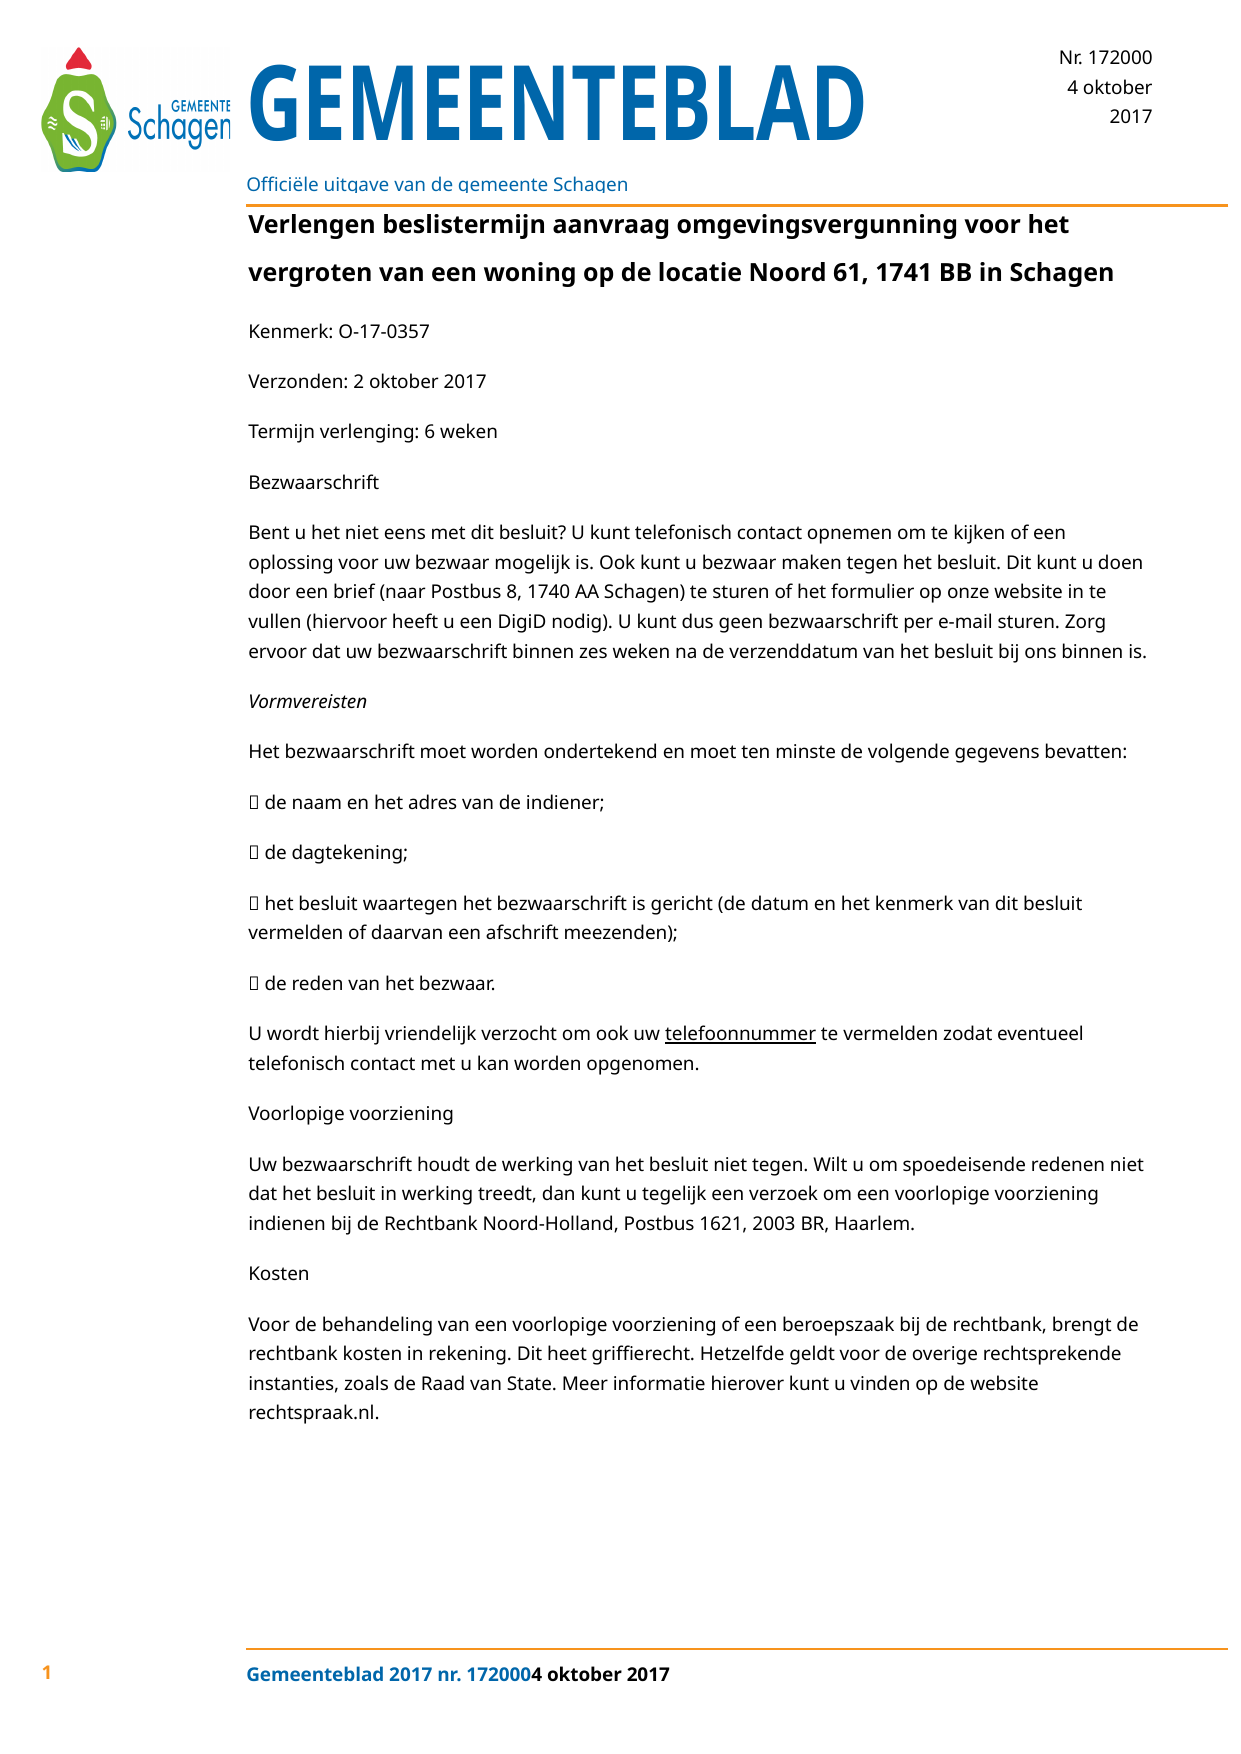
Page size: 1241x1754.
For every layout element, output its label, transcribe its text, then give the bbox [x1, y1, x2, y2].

text Verlengen beslistermijn aanvraag omgevingsvergunning voor het vergroten van een woning op de locatie Noord 61, 1741 BB in Schagen [248, 207, 1152, 288]
text Vormvereisten [248, 688, 1152, 714]
text  de naam en het adres van de indiener; [248, 789, 1152, 815]
text Termijn verlenging: 6 weken [248, 419, 1152, 444]
text  het besluit waartegen het bezwaarschrift is gericht (de datum en het kenmerk van dit besluit vermelden of daarvan een afschrift meezenden); [248, 890, 1152, 945]
text Bezwaarschrift [248, 469, 1152, 495]
text Uw bezwaarschrift houdt de werking van het besluit niet tegen. Wilt u om spoedeisende redenen niet dat het besluit in werking treedt, dan kunt u tegelijk een verzoek om een voorlopige voorziening indienen bij de Rechtbank Noord-Holland, Postbus 1621, 2003 BR, Haarlem. [248, 1151, 1152, 1236]
text Kenmerk: O-17-0357 [248, 318, 1152, 344]
text Het bezwaarschrift moet worden ondertekend en moet ten minste de volgende gegevens bevatten: [248, 739, 1152, 764]
text U wordt hierbij vriendelijk verzocht om ook uw telefoonnummer te vermelden zodat eventueel telefonisch contact met u kan worden opgenomen. [248, 1020, 1152, 1076]
text Bent u het niet eens met dit besluit? U kunt telefonisch contact opnemen om te kijken of een oplossing voor uw bezwaar mogelijk is. Ook kunt u bezwaar maken tegen het besluit. Dit kunt u doen door een brief (naar Postbus 8, 1740 AA Schagen) te sturen of het formulier op onze website in te vullen (hiervoor heeft u een DigiD nodig). U kunt dus geen bezwaarschrift per e-mail sturen. Zorg ervoor dat uw bezwaarschrift binnen zes weken na de verzenddatum van het besluit bij ons binnen is. [248, 519, 1152, 664]
text Voor de behandeling van een voorlopige voorziening of een beroepszaak bij de rechtbank, brengt de rechtbank kosten in rekening. Dit heet griffierecht. Hetzelfde geldt voor de overige rechtsprekende instanties, zoals de Raad van State. Meer informatie hierover kunt u vinden op de website rechtspraak.nl. [248, 1311, 1152, 1425]
text Verzonden: 2 oktober 2017 [248, 368, 1152, 394]
text Kosten [248, 1260, 1152, 1286]
text  de dagtekening; [248, 839, 1152, 865]
picture [41, 47, 231, 172]
text Voorlopige voorziening [248, 1100, 1152, 1126]
text  de reden van het bezwaar. [248, 970, 1152, 996]
